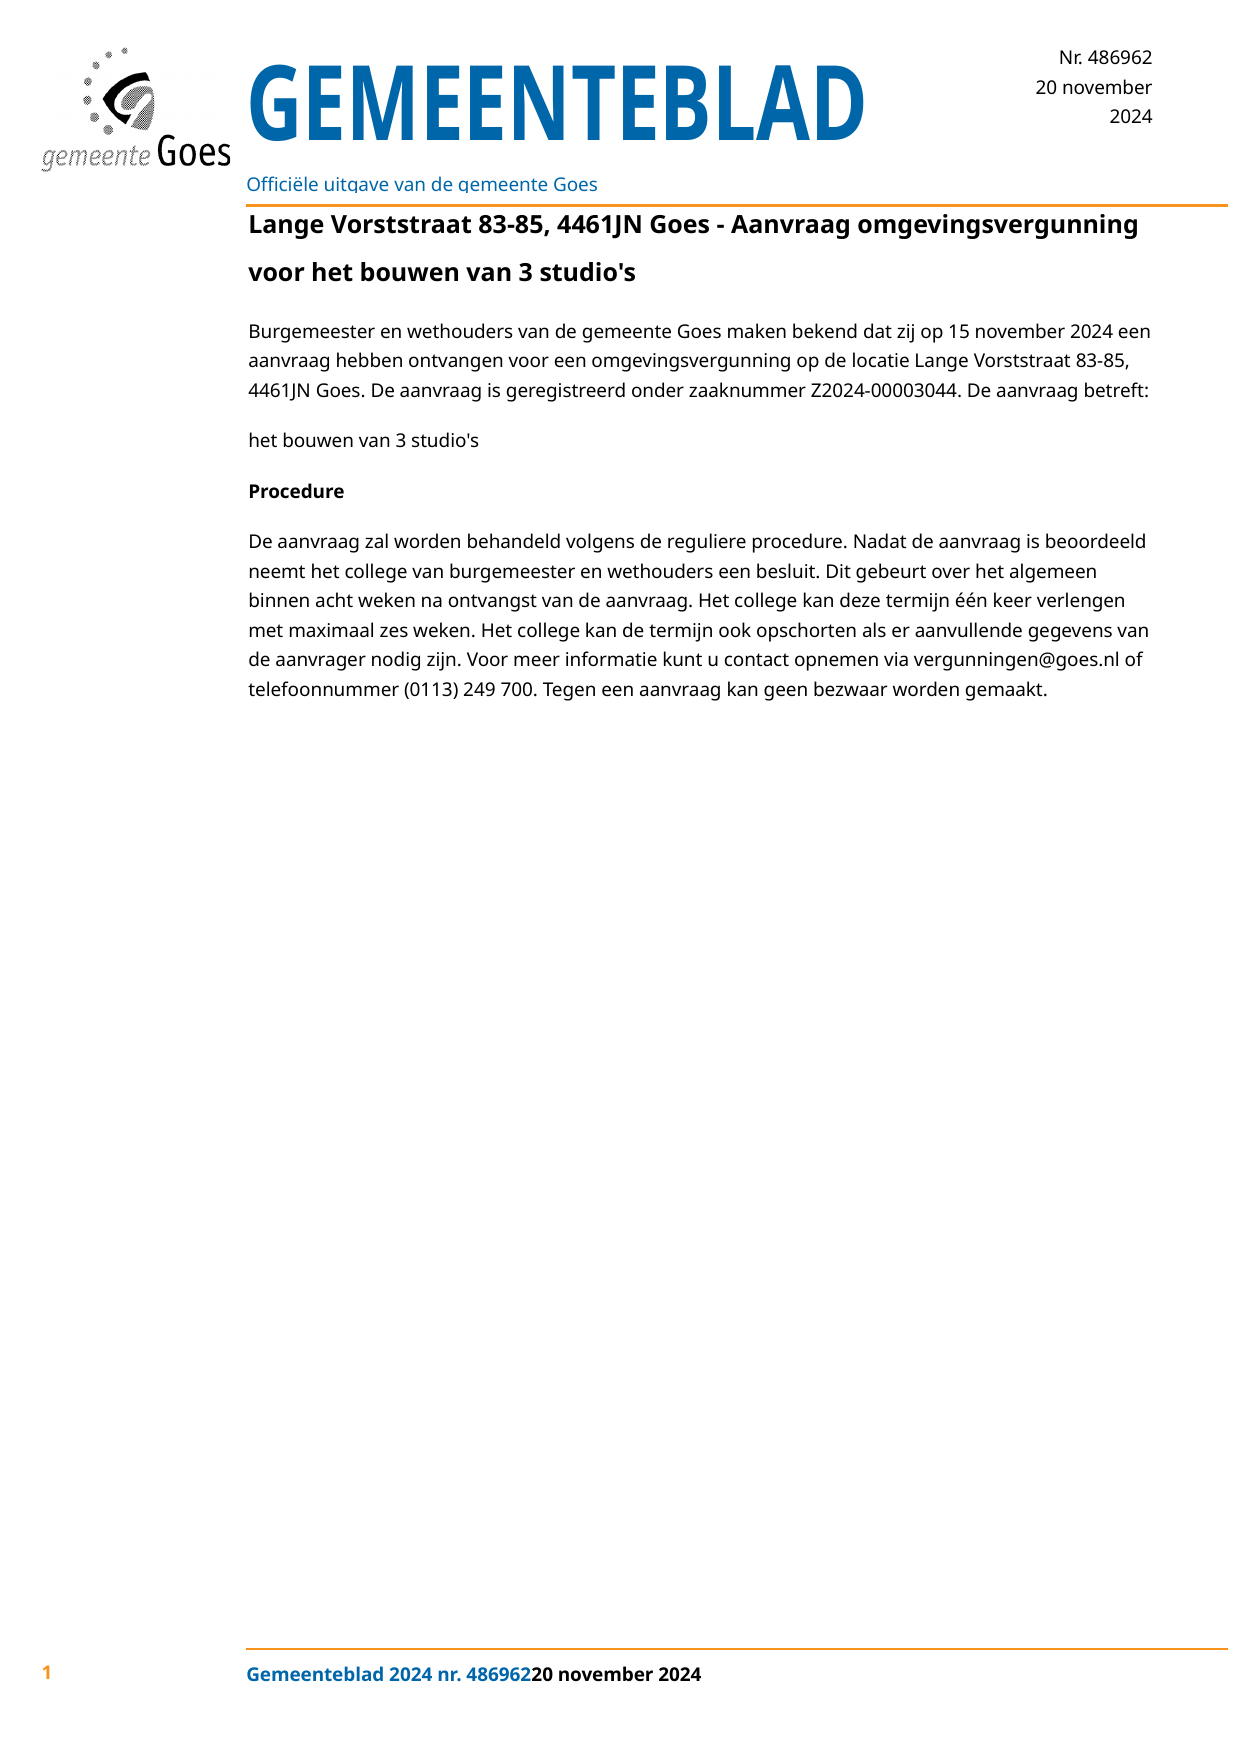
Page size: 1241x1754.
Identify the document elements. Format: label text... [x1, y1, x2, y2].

text De aanvraag zal worden behandeld volgens de reguliere procedure. Nadat de aanvraag is beoordeeld neemt het college van burgemeester en wethouders een besluit. Dit gebeurt over het algemeen binnen acht weken na ontvangst van de aanvraag. Het college kan deze termijn één keer verlengen met maximaal zes weken. Het college kan de termijn ook opschorten als er aanvullende gegevens van de aanvrager nodig zijn. Voor meer informatie kunt u contact opnemen via vergunningen@goes.nl of telefoonnummer (0113) 249 700. Tegen een aanvraag kan geen bezwaar worden gemaakt. [248, 528, 1152, 702]
text het bouwen van 3 studio's [248, 427, 1152, 453]
text Burgemeester en wethouders van de gemeente Goes maken bekend dat zij op 15 november 2024 een aanvraag hebben ontvangen voor een omgevingsvergunning op de locatie Lange Vorststraat 83-85, 4461JN Goes. De aanvraag is geregistreerd onder zaaknummer Z2024-00003044. De aanvraag betreft: [248, 318, 1152, 403]
text Procedure [248, 478, 1152, 504]
picture [41, 47, 231, 172]
text Lange Vorststraat 83-85, 4461JN Goes - Aanvraag omgevingsvergunning voor het bouwen van 3 studio's [248, 207, 1152, 288]
